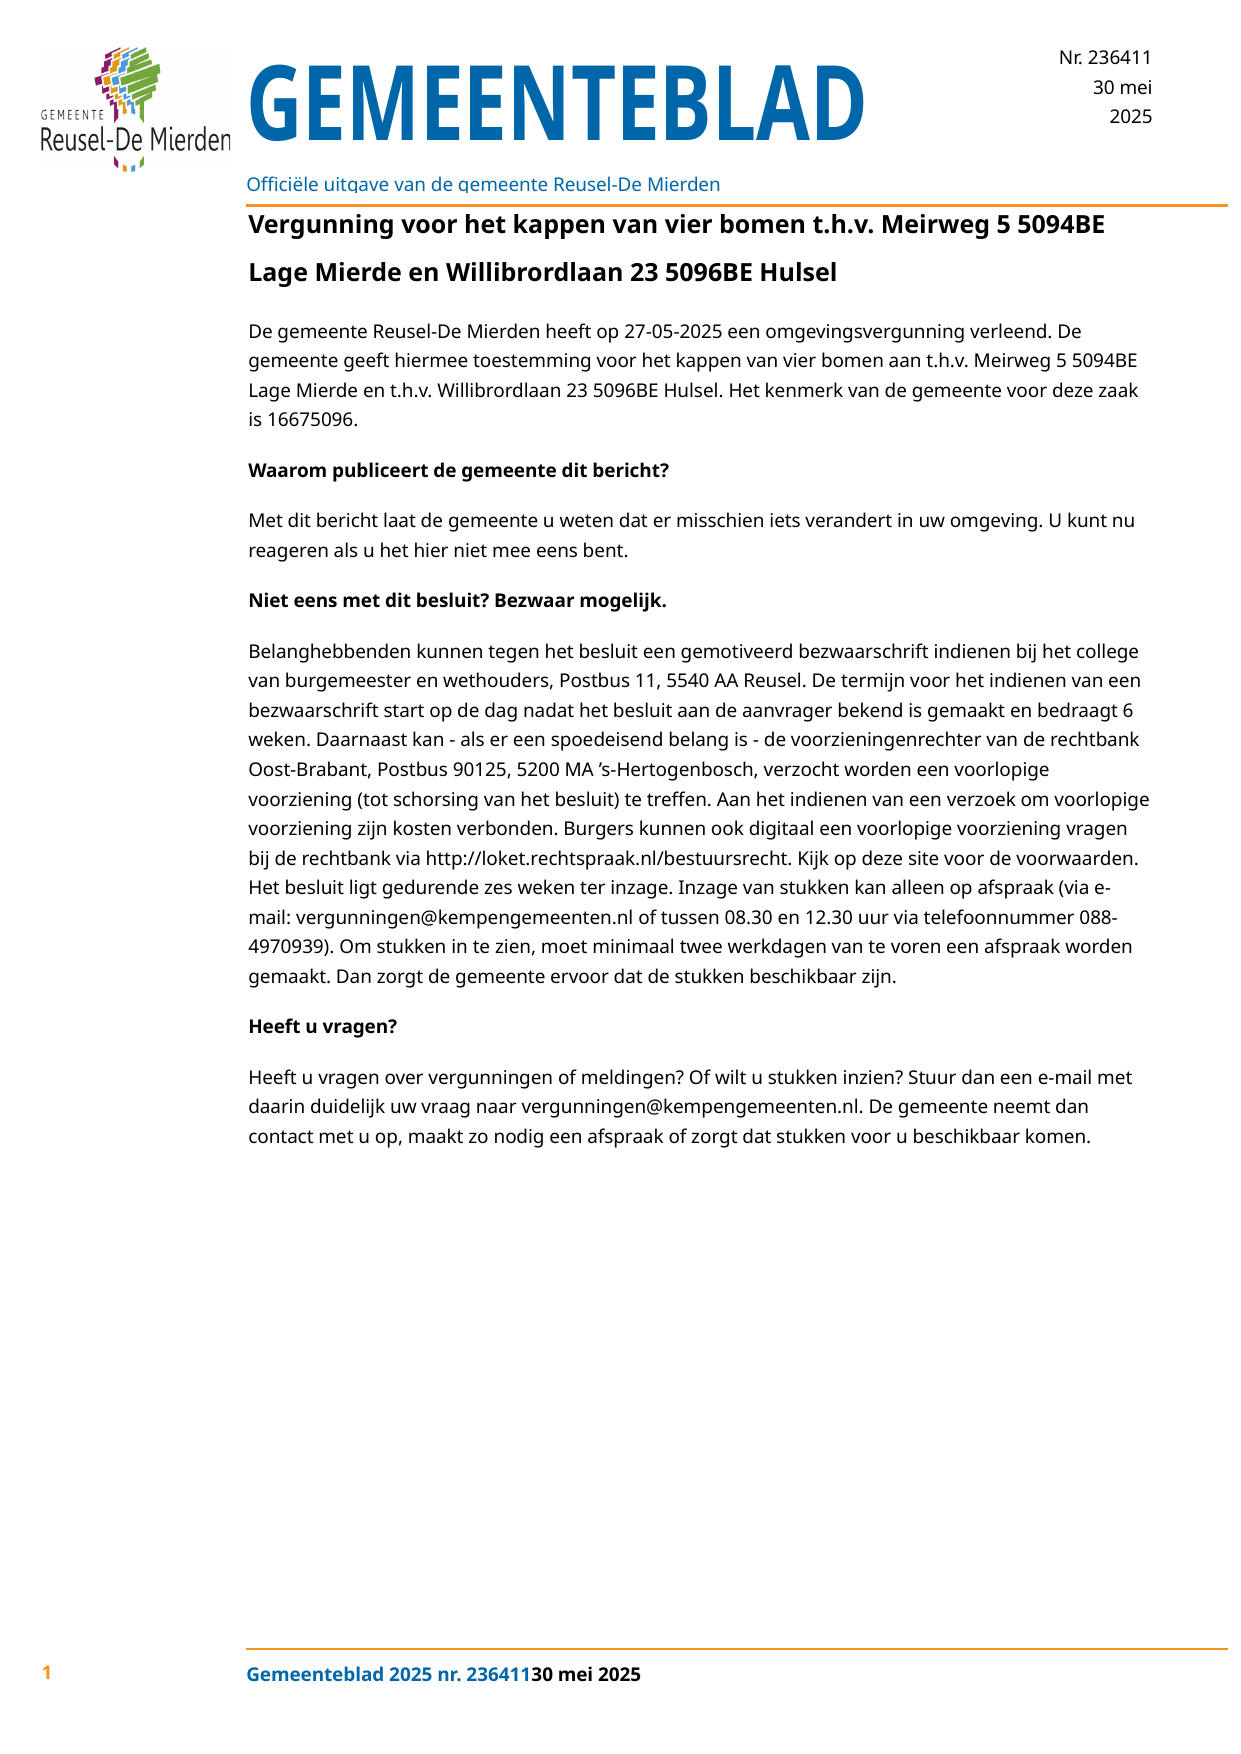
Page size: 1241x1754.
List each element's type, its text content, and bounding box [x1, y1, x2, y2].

text De gemeente Reusel-De Mierden heeft op 27-05-2025 een omgevingsvergunning verleend. De gemeente geeft hiermee toestemming voor het kappen van vier bomen aan t.h.v. Meirweg 5 5094BE Lage Mierde en t.h.v. Willibrordlaan 23 5096BE Hulsel. Het kenmerk van de gemeente voor deze zaak is 16675096. [248, 318, 1152, 432]
text Waarom publiceert de gemeente dit bericht? [248, 457, 1152, 483]
picture [41, 47, 231, 172]
text Heeft u vragen? [248, 1014, 1152, 1039]
text Met dit bericht laat de gemeente u weten dat er misschien iets verandert in uw omgeving. U kunt nu reageren als u het hier niet mee eens bent. [248, 507, 1152, 563]
text Vergunning voor het kappen van vier bomen t.h.v. Meirweg 5 5094BE Lage Mierde en Willibrordlaan 23 5096BE Hulsel [248, 207, 1152, 288]
text Heeft u vragen over vergunningen of meldingen? Of wilt u stukken inzien? Stuur dan een e-mail met daarin duidelijk uw vraag naar vergunningen@kempengemeenten.nl. De gemeente neemt dan contact met u op, maakt zo nodig een afspraak of zorgt dat stukken voor u beschikbaar komen. [248, 1064, 1152, 1149]
text Belanghebbenden kunnen tegen het besluit een gemotiveerd bezwaarschrift indienen bij het college van burgemeester en wethouders, Postbus 11, 5540 AA Reusel. De termijn voor het indienen van een bezwaarschrift start op de dag nadat het besluit aan de aanvrager bekend is gemaakt en bedraagt 6 weken. Daarnaast kan - als er een spoedeisend belang is - de voorzieningenrechter van de rechtbank Oost-Brabant, Postbus 90125, 5200 MA ’s-Hertogenbosch, verzocht worden een voorlopige voorziening (tot schorsing van het besluit) te treffen. Aan het indienen van een verzoek om voorlopige voorziening zijn kosten verbonden. Burgers kunnen ook digitaal een voorlopige voorziening vragen bij de rechtbank via http://loket.rechtspraak.nl/bestuursrecht. Kijk op deze site voor de voorwaarden. Het besluit ligt gedurende zes weken ter inzage. Inzage van stukken kan alleen op afspraak (via e-mail: vergunningen@kempengemeenten.nl of tussen 08.30 en 12.30 uur via telefoonnummer 088-4970939). Om stukken in te zien, moet minimaal twee werkdagen van te voren een afspraak worden gemaakt. Dan zorgt de gemeente ervoor dat de stukken beschikbaar zijn. [248, 638, 1152, 989]
text Niet eens met dit besluit? Bezwaar mogelijk. [248, 587, 1152, 613]
